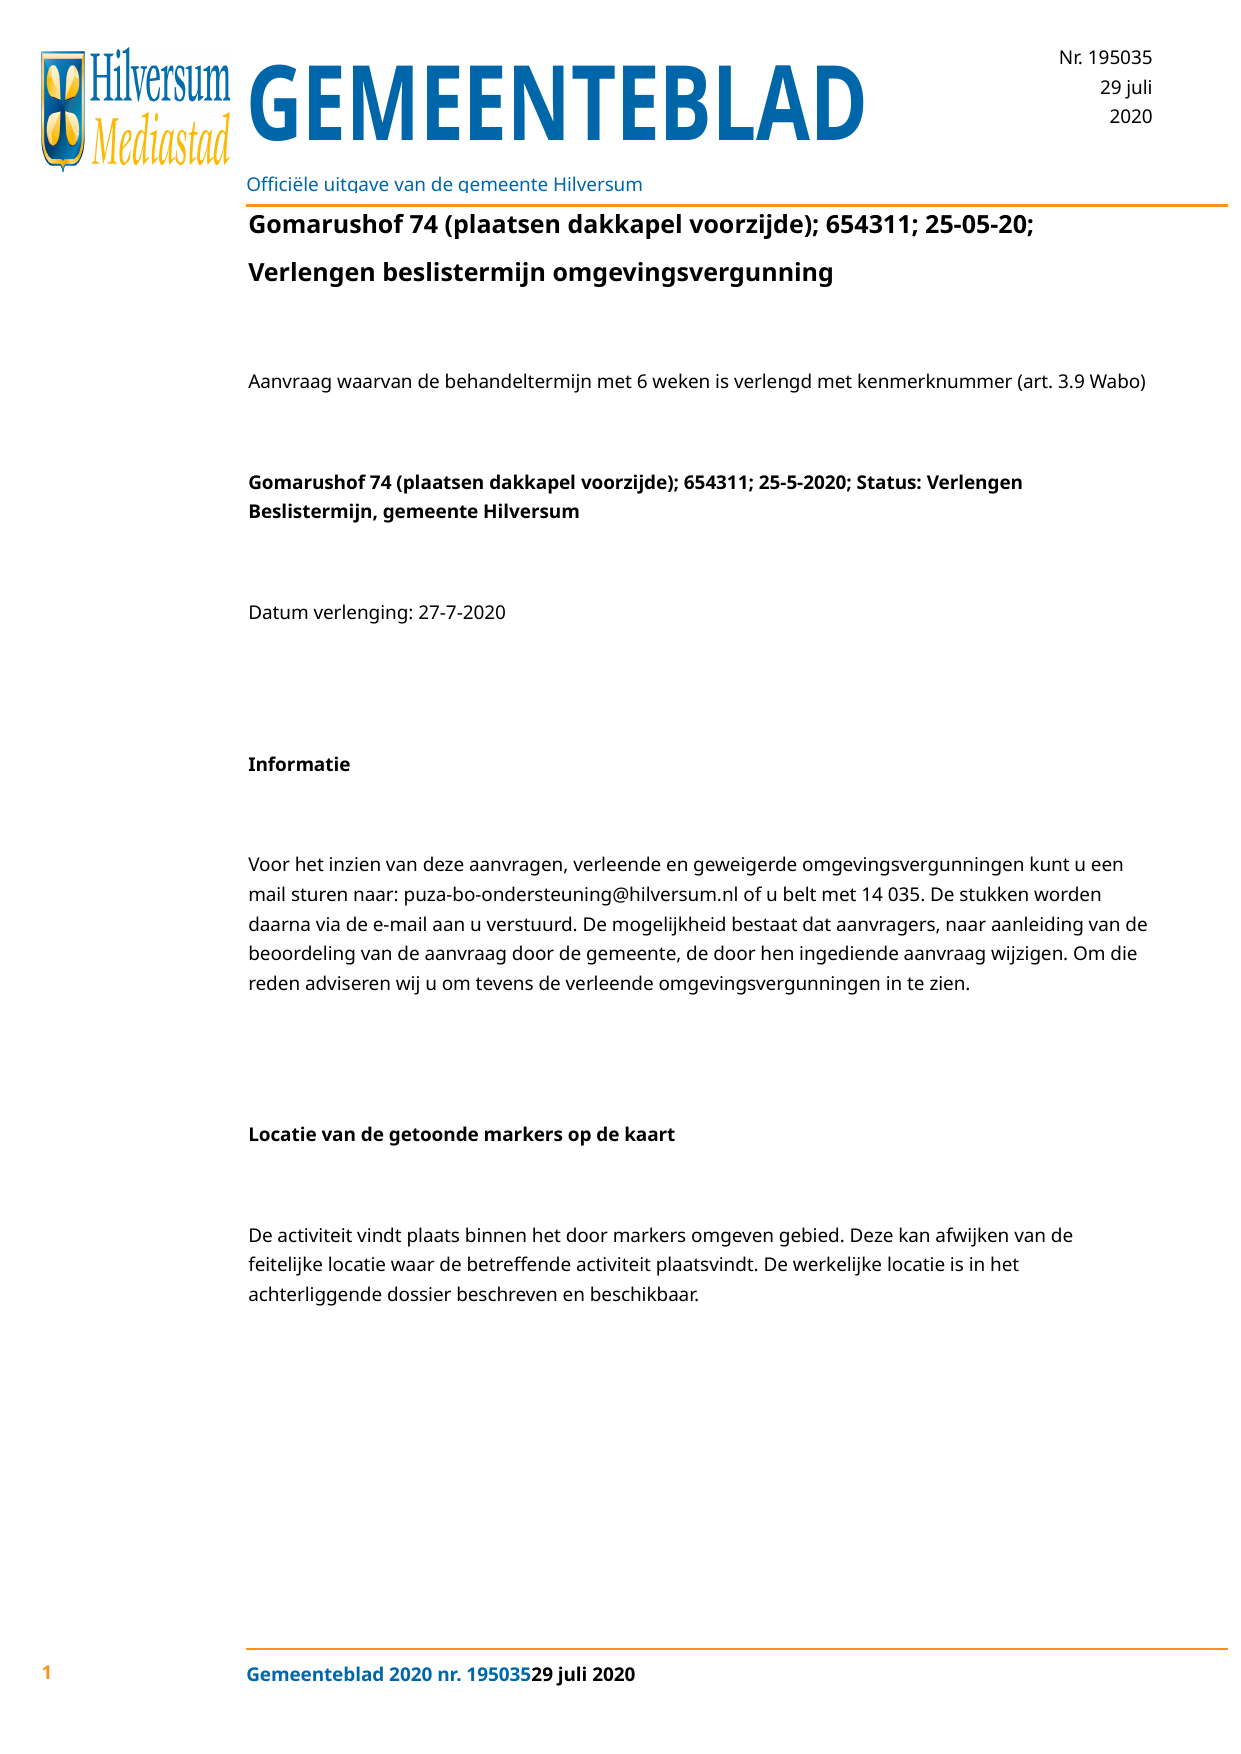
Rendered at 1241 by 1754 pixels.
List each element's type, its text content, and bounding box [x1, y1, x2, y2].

text Gomarushof 74 (plaatsen dakkapel voorzijde); 654311; 25-5-2020; Status: Verlengen Beslistermijn, gemeente Hilversum [248, 469, 1152, 524]
picture [41, 47, 231, 172]
text Voor het inzien van deze aanvragen, verleende en geweigerde omgevingsvergunningen kunt u een mail sturen naar: puza-bo-ondersteuning@hilversum.nl of u belt met 14 035. De stukken worden daarna via de e-mail aan u verstuurd. De mogelijkheid bestaat dat aanvragers, naar aanleiding van de beoordeling van de aanvraag door de gemeente, de door hen ingediende aanvraag wijzigen. Om die reden adviseren wij u om tevens de verleende omgevingsvergunningen in te zien. [248, 852, 1152, 996]
text Gomarushof 74 (plaatsen dakkapel voorzijde); 654311; 25-05-20; Verlengen beslistermijn omgevingsvergunning [248, 207, 1152, 288]
text Datum verlenging: 27-7-2020 [248, 599, 1152, 625]
text De activiteit vindt plaats binnen het door markers omgeven gebied. Deze kan afwijken van de feitelijke locatie waar de betreffende activiteit plaatsvindt. De werkelijke locatie is in het achterliggende dossier beschreven en beschikbaar. [248, 1222, 1152, 1307]
text Aanvraag waarvan de behandeltermijn met 6 weken is verlengd met kenmerknummer (art. 3.9 Wabo) [248, 368, 1152, 394]
text Locatie van de getoonde markers op de kaart [248, 1121, 1152, 1147]
text Informatie [248, 751, 1152, 777]
